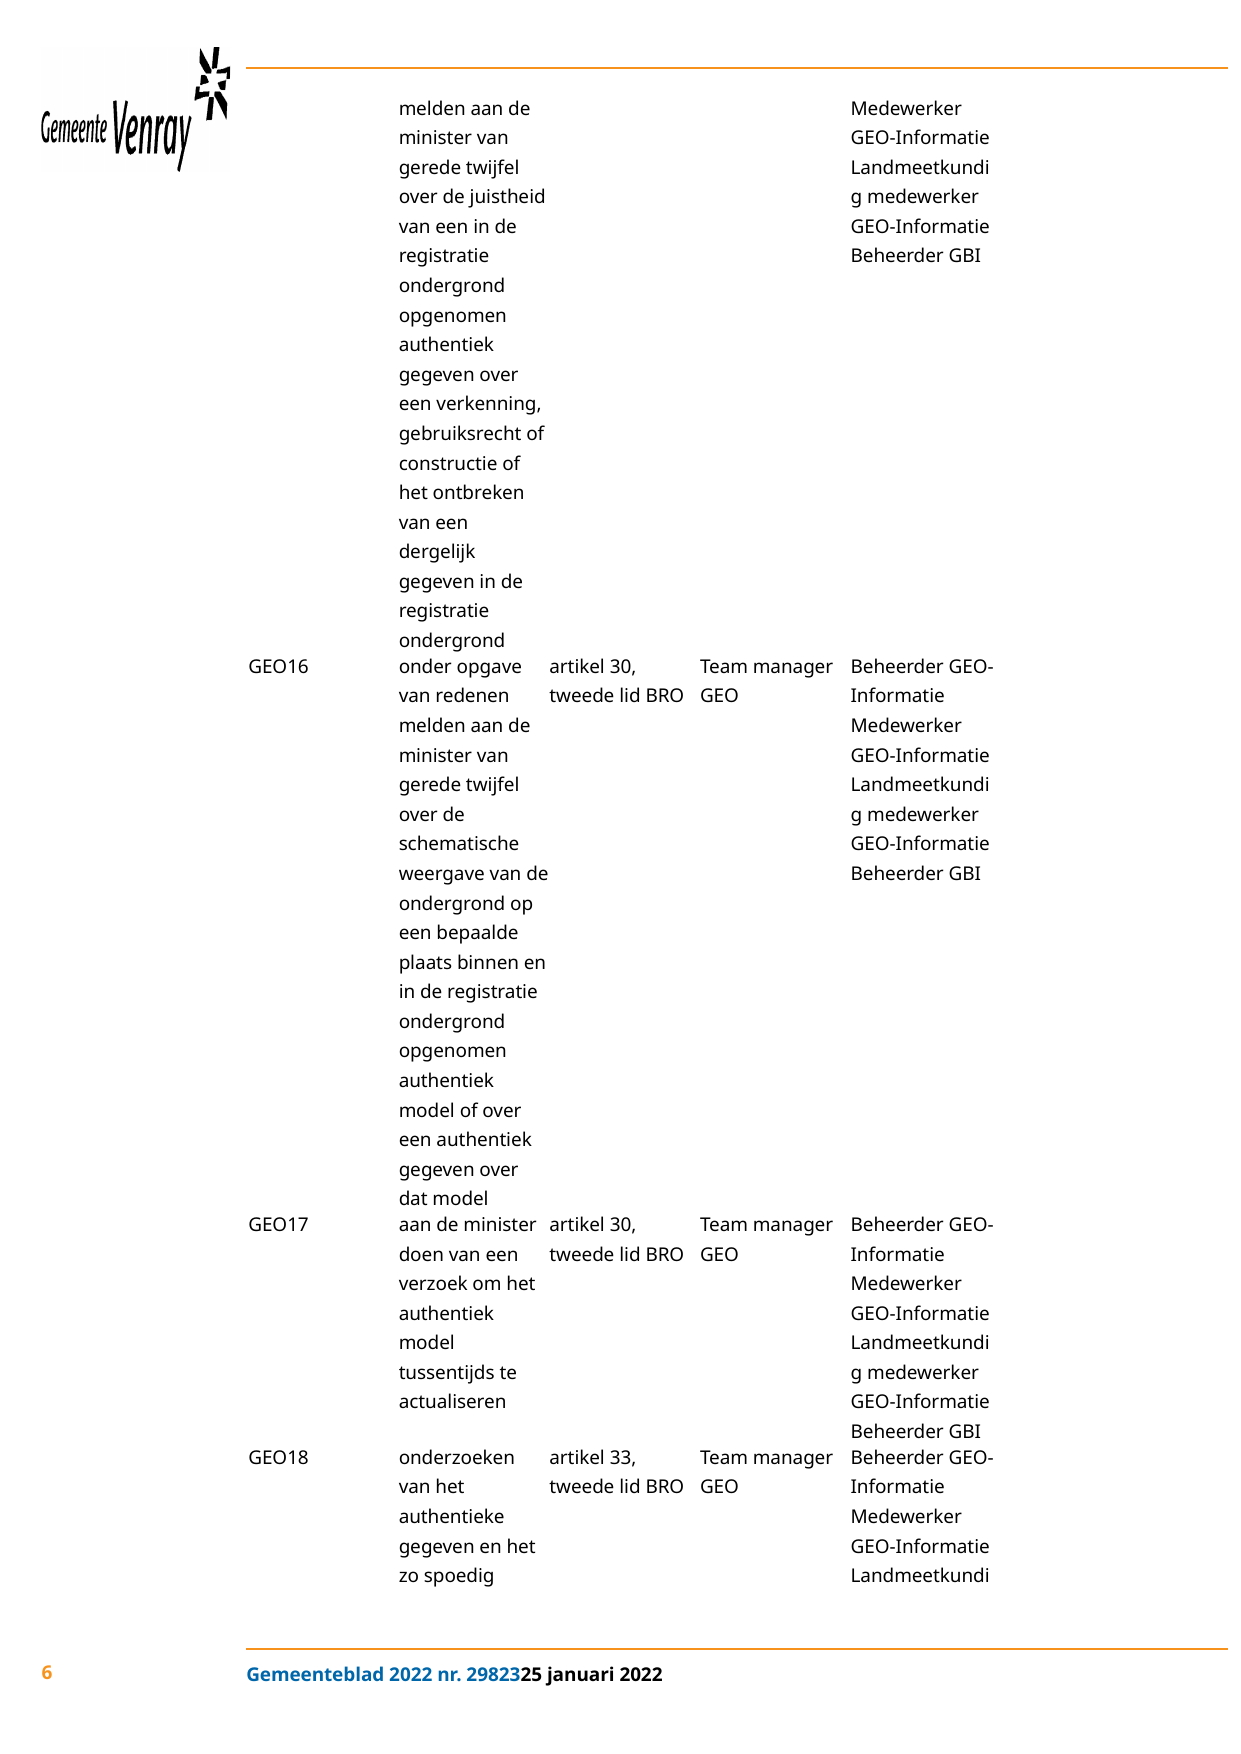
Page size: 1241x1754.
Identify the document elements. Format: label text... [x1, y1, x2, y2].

table_cell onder opgave van redenen melden aan de minister van gerede twijfel over de schematische weergave van de ondergrond op een bepaalde plaats binnen en in de registratie ondergrond opgenomen authentiek model of over een authentiek gegeven over dat model [399, 653, 549, 1211]
table_cell GEO16 [248, 653, 398, 1211]
table_cell Team manager GEO [700, 1444, 850, 1588]
table_cell Team manager GEO [700, 653, 850, 1211]
table_cell [1001, 95, 1152, 653]
table_cell GEO17 [248, 1211, 398, 1444]
table_cell artikel 30, tweede lid BRO [549, 653, 700, 1211]
table_cell melden aan de minister van gerede twijfel over de juistheid van een in de registratie ondergrond opgenomen authentiek gegeven over een verkenning, gebruiksrecht of constructie of het ontbreken van een dergelijk gegeven in de registratie ondergrond [399, 95, 549, 653]
table_cell [1001, 1444, 1152, 1588]
table_cell artikel 30, tweede lid BRO [549, 1211, 700, 1444]
table_cell onderzoeken van het authentieke gegeven en het zo spoedig [399, 1444, 549, 1588]
table_cell Beheerder GEO-Informatie Medewerker GEO-Informatie Landmeetkundi [850, 1444, 1001, 1588]
table_cell [1001, 653, 1152, 1211]
picture [41, 47, 231, 172]
table_cell Beheerder GEO-Informatie Medewerker GEO-Informatie Landmeetkundig medewerker GEO-Informatie Beheerder GBI [850, 653, 1001, 1211]
table_cell [549, 95, 700, 653]
table_cell [248, 95, 398, 653]
table_cell [1001, 1211, 1152, 1444]
table_cell [700, 95, 850, 653]
table_cell aan de minister doen van een verzoek om het authentiek model tussentijds te actualiseren [399, 1211, 549, 1444]
table_cell GEO18 [248, 1444, 398, 1588]
table_cell Medewerker GEO-Informatie Landmeetkundig medewerker GEO-Informatie Beheerder GBI [850, 95, 1001, 653]
table_cell artikel 33, tweede lid BRO [549, 1444, 700, 1588]
table_cell Team manager GEO [700, 1211, 850, 1444]
table_cell Beheerder GEO-Informatie Medewerker GEO-Informatie Landmeetkundig medewerker GEO-Informatie Beheerder GBI [850, 1211, 1001, 1444]
